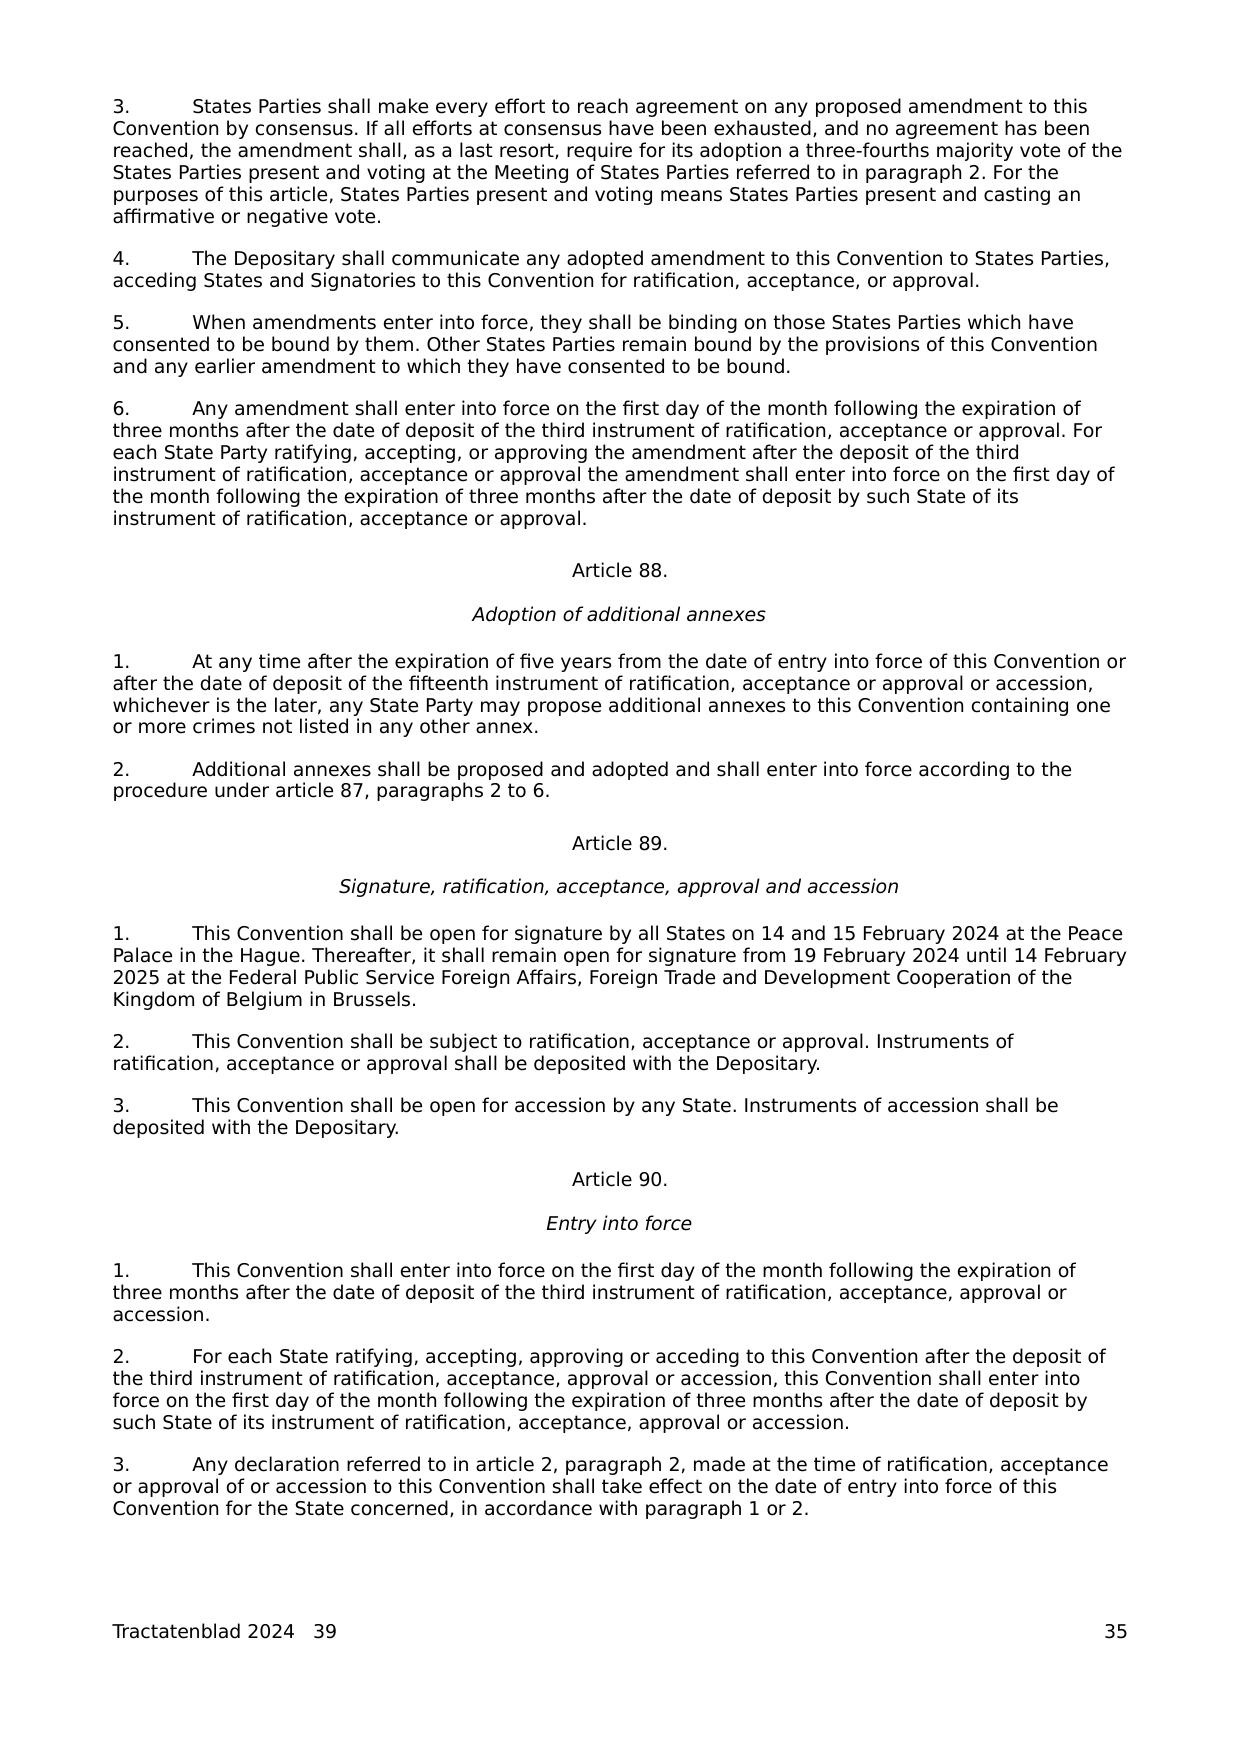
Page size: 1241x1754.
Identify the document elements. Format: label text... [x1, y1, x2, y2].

text 1. At any time after the expiration of five years from the date of entry into force of this Convention or after the date of deposit of the fifteenth instrument of ratification, acceptance or approval or accession, whichever is the later, any State Party may propose additional annexes to this Convention containing one or more crimes not listed in any other annex. [112, 651, 1128, 738]
text 1. This Convention shall be open for signature by all States on 14 and 15 February 2024 at the Peace Palace in the Hague. Thereafter, it shall remain open for signature from 19 February 2024 until 14 February 2025 at the Federal Public Service Foreign Affairs, Foreign Trade and Development Cooperation of the Kingdom of Belgium in Brussels. [112, 923, 1128, 1011]
subtitle Article 90. Entry into force [112, 1169, 1128, 1235]
subtitle Article 89. Signature, ratification, acceptance, approval and accession [112, 832, 1128, 898]
text 4. The Depositary shall communicate any adopted amendment to this Convention to States Parties, acceding States and Signatories to this Convention for ratification, acceptance, or approval. [112, 248, 1128, 292]
text 3. Any declaration referred to in article 2, paragraph 2, made at the time of ratification, acceptance or approval of or accession to this Convention shall take effect on the date of entry into force of this Convention for the State concerned, in accordance with paragraph 1 or 2. [112, 1454, 1128, 1520]
text 2. This Convention shall be subject to ratification, acceptance or approval. Instruments of ratification, acceptance or approval shall be deposited with the Depositary. [112, 1031, 1128, 1075]
text 5. When amendments enter into force, they shall be binding on those States Parties which have consented to be bound by them. Other States Parties remain bound by the provisions of this Convention and any earlier amendment to which they have consented to be bound. [112, 312, 1128, 378]
text 6. Any amendment shall enter into force on the first day of the month following the expiration of three months after the date of deposit of the third instrument of ratification, acceptance or approval. For each State Party ratifying, accepting, or approving the amendment after the deposit of the third instrument of ratification, acceptance or approval the amendment shall enter into force on the first day of the month following the expiration of three months after the date of deposit by such State of its instrument of ratification, acceptance or approval. [112, 398, 1128, 529]
subtitle Article 88. Adoption of additional annexes [112, 559, 1128, 626]
text 3. This Convention shall be open for accession by any State. Instruments of accession shall be deposited with the Depositary. [112, 1095, 1128, 1139]
text 2. For each State ratifying, accepting, approving or acceding to this Convention after the deposit of the third instrument of ratification, acceptance, approval or accession, this Convention shall enter into force on the first day of the month following the expiration of three months after the date of deposit by such State of its instrument of ratification, acceptance, approval or accession. [112, 1346, 1128, 1434]
text 1. This Convention shall enter into force on the first day of the month following the expiration of three months after the date of deposit of the third instrument of ratification, acceptance, approval or accession. [112, 1260, 1128, 1326]
text 2. Additional annexes shall be proposed and adopted and shall enter into force according to the procedure under article 87, paragraphs 2 to 6. [112, 758, 1128, 802]
text 3. States Parties shall make every effort to reach agreement on any proposed amendment to this Convention by consensus. If all efforts at consensus have been exhausted, and no agreement has been reached, the amendment shall, as a last resort, require for its adoption a three-fourths majority vote of the States Parties present and voting at the Meeting of States Parties referred to in paragraph 2. For the purposes of this article, States Parties present and voting means States Parties present and casting an affirmative or negative vote. [112, 96, 1128, 228]
